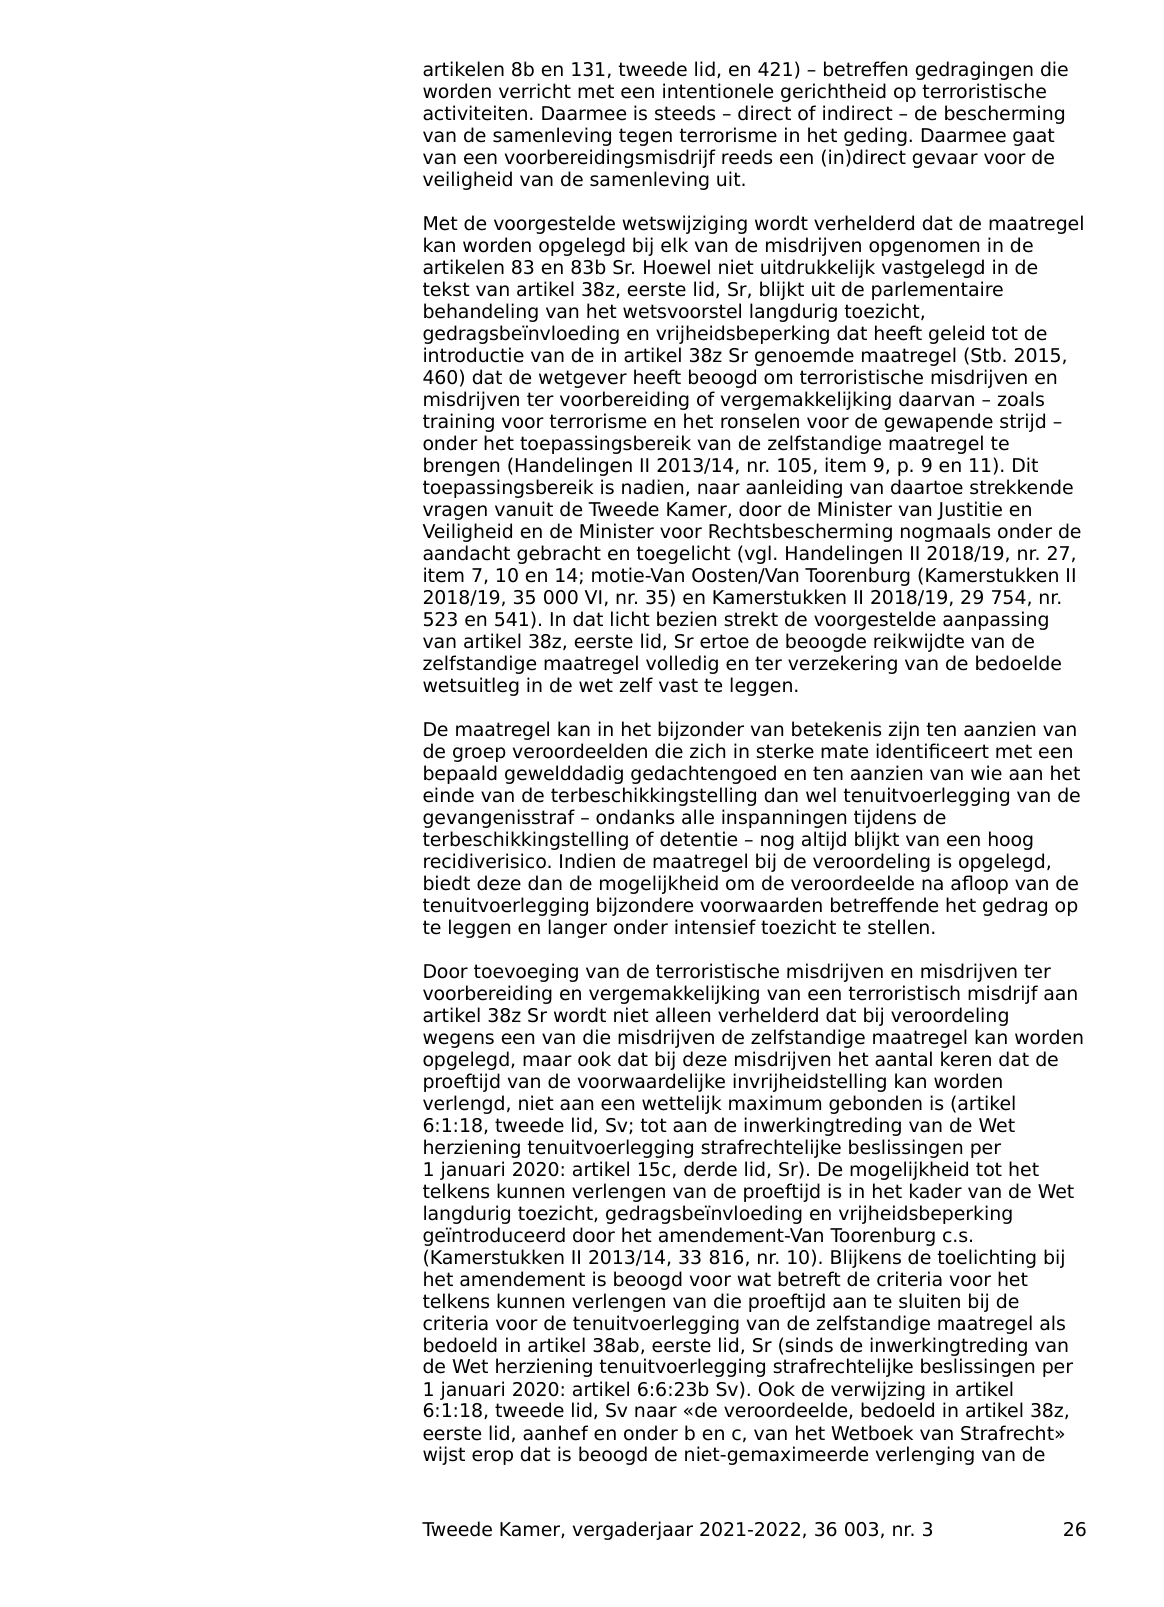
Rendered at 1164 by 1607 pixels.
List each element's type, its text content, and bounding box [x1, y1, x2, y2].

text De maatregel kan in het bijzonder van betekenis zijn ten aanzien van de groep veroordeelden die zich in sterke mate identificeert met een bepaald gewelddadig gedachtengoed en ten aanzien van wie aan het einde van de terbeschikkingstelling dan wel tenuitvoerlegging van de gevangenisstraf – ondanks alle inspanningen tijdens de terbeschikkingstelling of detentie – nog altijd blijkt van een hoog recidiverisico. Indien de maatregel bij de veroordeling is opgelegd, biedt deze dan de mogelijkheid om de veroordeelde na afloop van de tenuitvoerlegging bijzondere voorwaarden betreffende het gedrag op te leggen en langer onder intensief toezicht te stellen. [422, 719, 1087, 939]
text artikelen 8b en 131, tweede lid, en 421) – betreffen gedragingen die worden verricht met een intentionele gerichtheid op terroristische activiteiten. Daarmee is steeds – direct of indirect – de bescherming van de samenleving tegen terrorisme in het geding. Daarmee gaat van een voorbereidingsmisdrijf reeds een (in)direct gevaar voor de veiligheid van de samenleving uit. [422, 59, 1087, 191]
text Met de voorgestelde wetswijziging wordt verhelderd dat de maatregel kan worden opgelegd bij elk van de misdrijven opgenomen in de artikelen 83 en 83b Sr. Hoewel niet uitdrukkelijk vastgelegd in de tekst van artikel 38z, eerste lid, Sr, blijkt uit de parlementaire behandeling van het wetsvoorstel langdurig toezicht, gedragsbeïnvloeding en vrijheidsbeperking dat heeft geleid tot de introductie van de in artikel 38z Sr genoemde maatregel (Stb. 2015, 460) dat de wetgever heeft beoogd om terroristische misdrijven en misdrijven ter voorbereiding of vergemakkelijking daarvan – zoals training voor terrorisme en het ronselen voor de gewapende strijd – onder het toepassingsbereik van de zelfstandige maatregel te brengen (Handelingen II 2013/14, nr. 105, item 9, p. 9 en 11). Dit toepassingsbereik is nadien, naar aanleiding van daartoe strekkende vragen vanuit de Tweede Kamer, door de Minister van Justitie en Veiligheid en de Minister voor Rechtsbescherming nogmaals onder de aandacht gebracht en toegelicht (vgl. Handelingen II 2018/19, nr. 27, item 7, 10 en 14; motie-Van Oosten/Van Toorenburg (Kamerstukken II 2018/19, 35 000 VI, nr. 35) en Kamerstukken II 2018/19, 29 754, nr. 523 en 541). In dat licht bezien strekt de voorgestelde aanpassing van artikel 38z, eerste lid, Sr ertoe de beoogde reikwijdte van de zelfstandige maatregel volledig en ter verzekering van de bedoelde wetsuitleg in de wet zelf vast te leggen. [422, 213, 1087, 697]
text Door toevoeging van de terroristische misdrijven en misdrijven ter voorbereiding en vergemakkelijking van een terroristisch misdrijf aan artikel 38z Sr wordt niet alleen verhelderd dat bij veroordeling wegens een van die misdrijven de zelfstandige maatregel kan worden opgelegd, maar ook dat bij deze misdrijven het aantal keren dat de proeftijd van de voorwaardelijke invrijheidstelling kan worden verlengd, niet aan een wettelijk maximum gebonden is (artikel 6:1:18, tweede lid, Sv; tot aan de inwerkingtreding van de Wet herziening tenuitvoerlegging strafrechtelijke beslissingen per 1 januari 2020: artikel 15c, derde lid, Sr). De mogelijkheid tot het telkens kunnen verlengen van de proeftijd is in het kader van de Wet langdurig toezicht, gedragsbeïnvloeding en vrijheidsbeperking geïntroduceerd door het amendement-Van Toorenburg c.s. (Kamerstukken II 2013/14, 33 816, nr. 10). Blijkens de toelichting bij het amendement is beoogd voor wat betreft de criteria voor het telkens kunnen verlengen van die proeftijd aan te sluiten bij de criteria voor de tenuitvoerlegging van de zelfstandige maatregel als bedoeld in artikel 38ab, eerste lid, Sr (sinds de inwerkingtreding van de Wet herziening tenuitvoerlegging strafrechtelijke beslissingen per 1 januari 2020: artikel 6:6:23b Sv). Ook de verwijzing in artikel 6:1:18, tweede lid, Sv naar «de veroordeelde, bedoeld in artikel 38z, eerste lid, aanhef en onder b en c, van het Wetboek van Strafrecht» wijst erop dat is beoogd de niet-gemaximeerde verlenging van de [422, 961, 1087, 1466]
